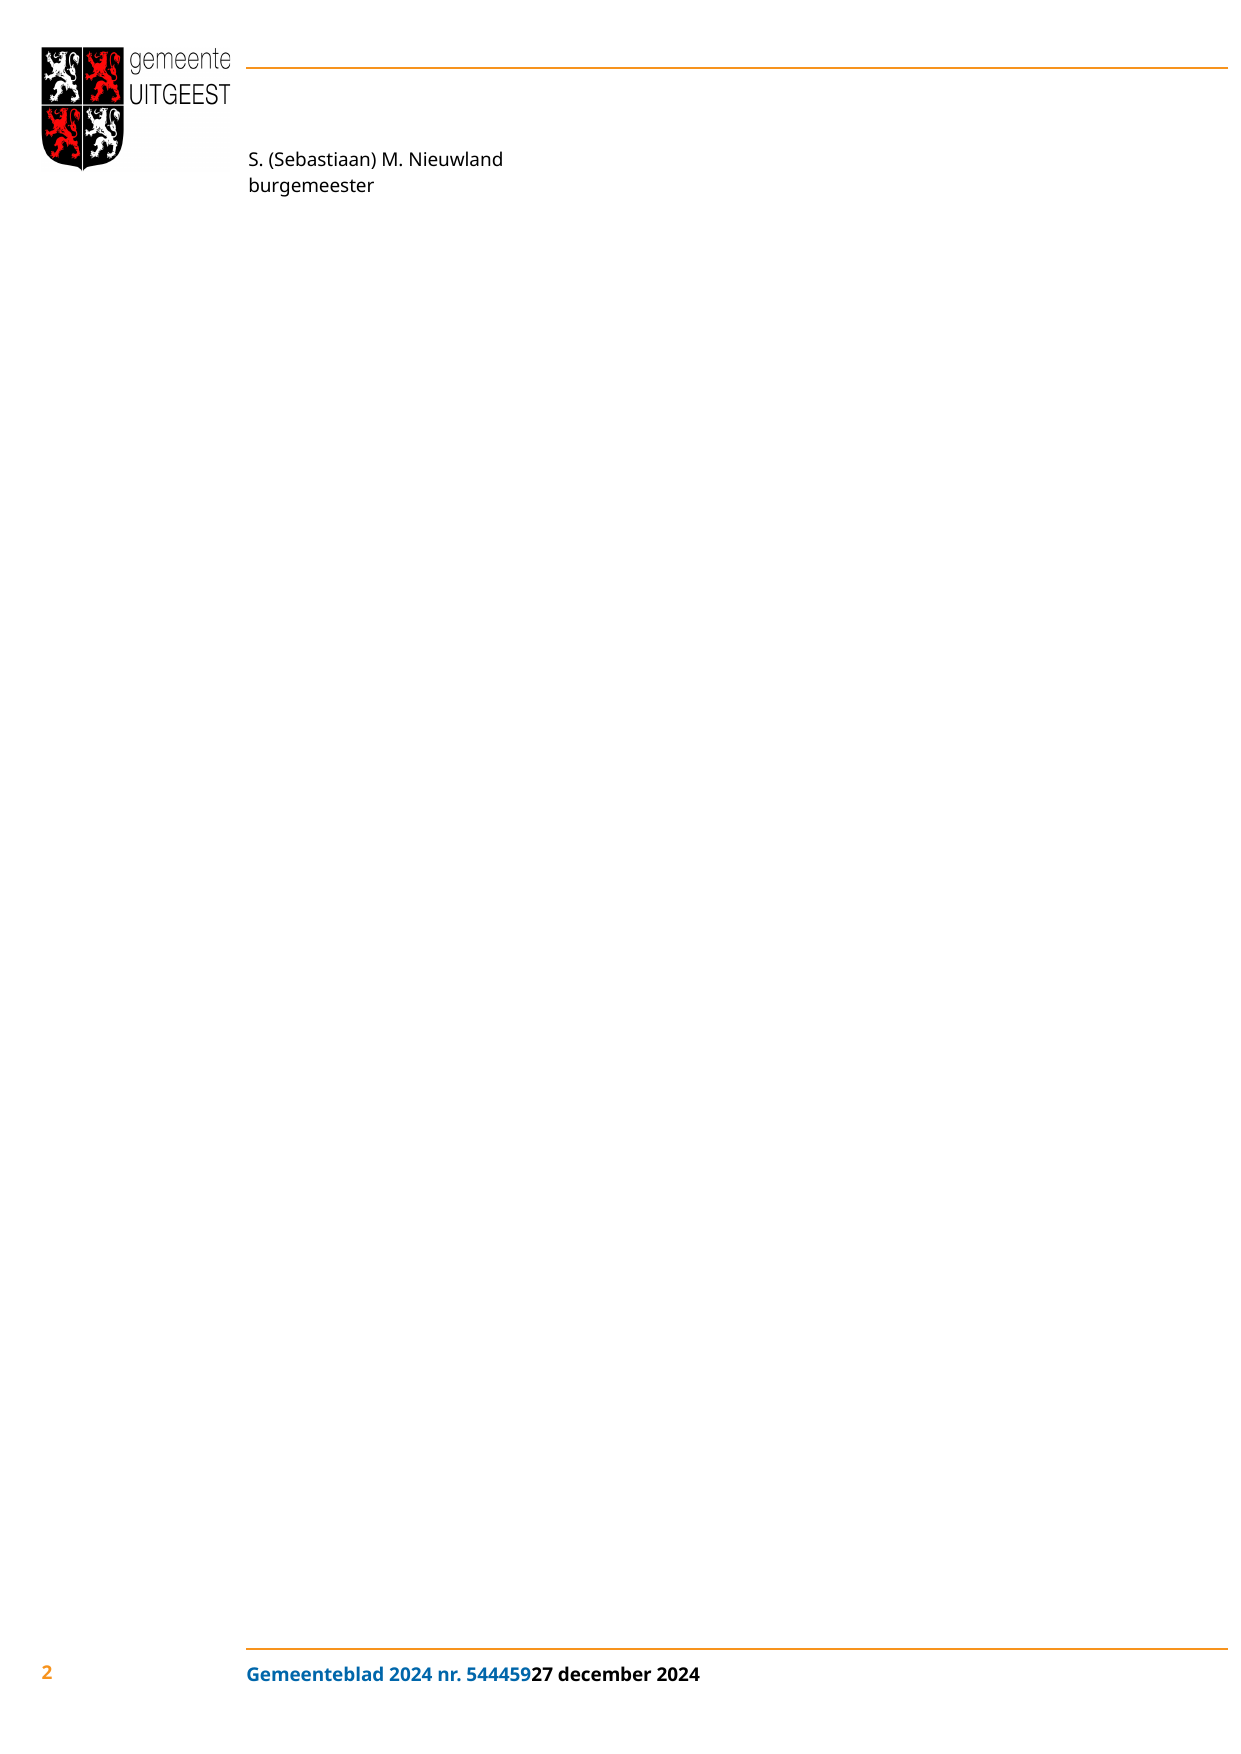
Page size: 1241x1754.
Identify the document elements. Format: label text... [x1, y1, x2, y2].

text S. (Sebastiaan) M. Nieuwland [248, 146, 1152, 172]
picture [41, 47, 231, 172]
text burgemeester [248, 172, 1152, 198]
